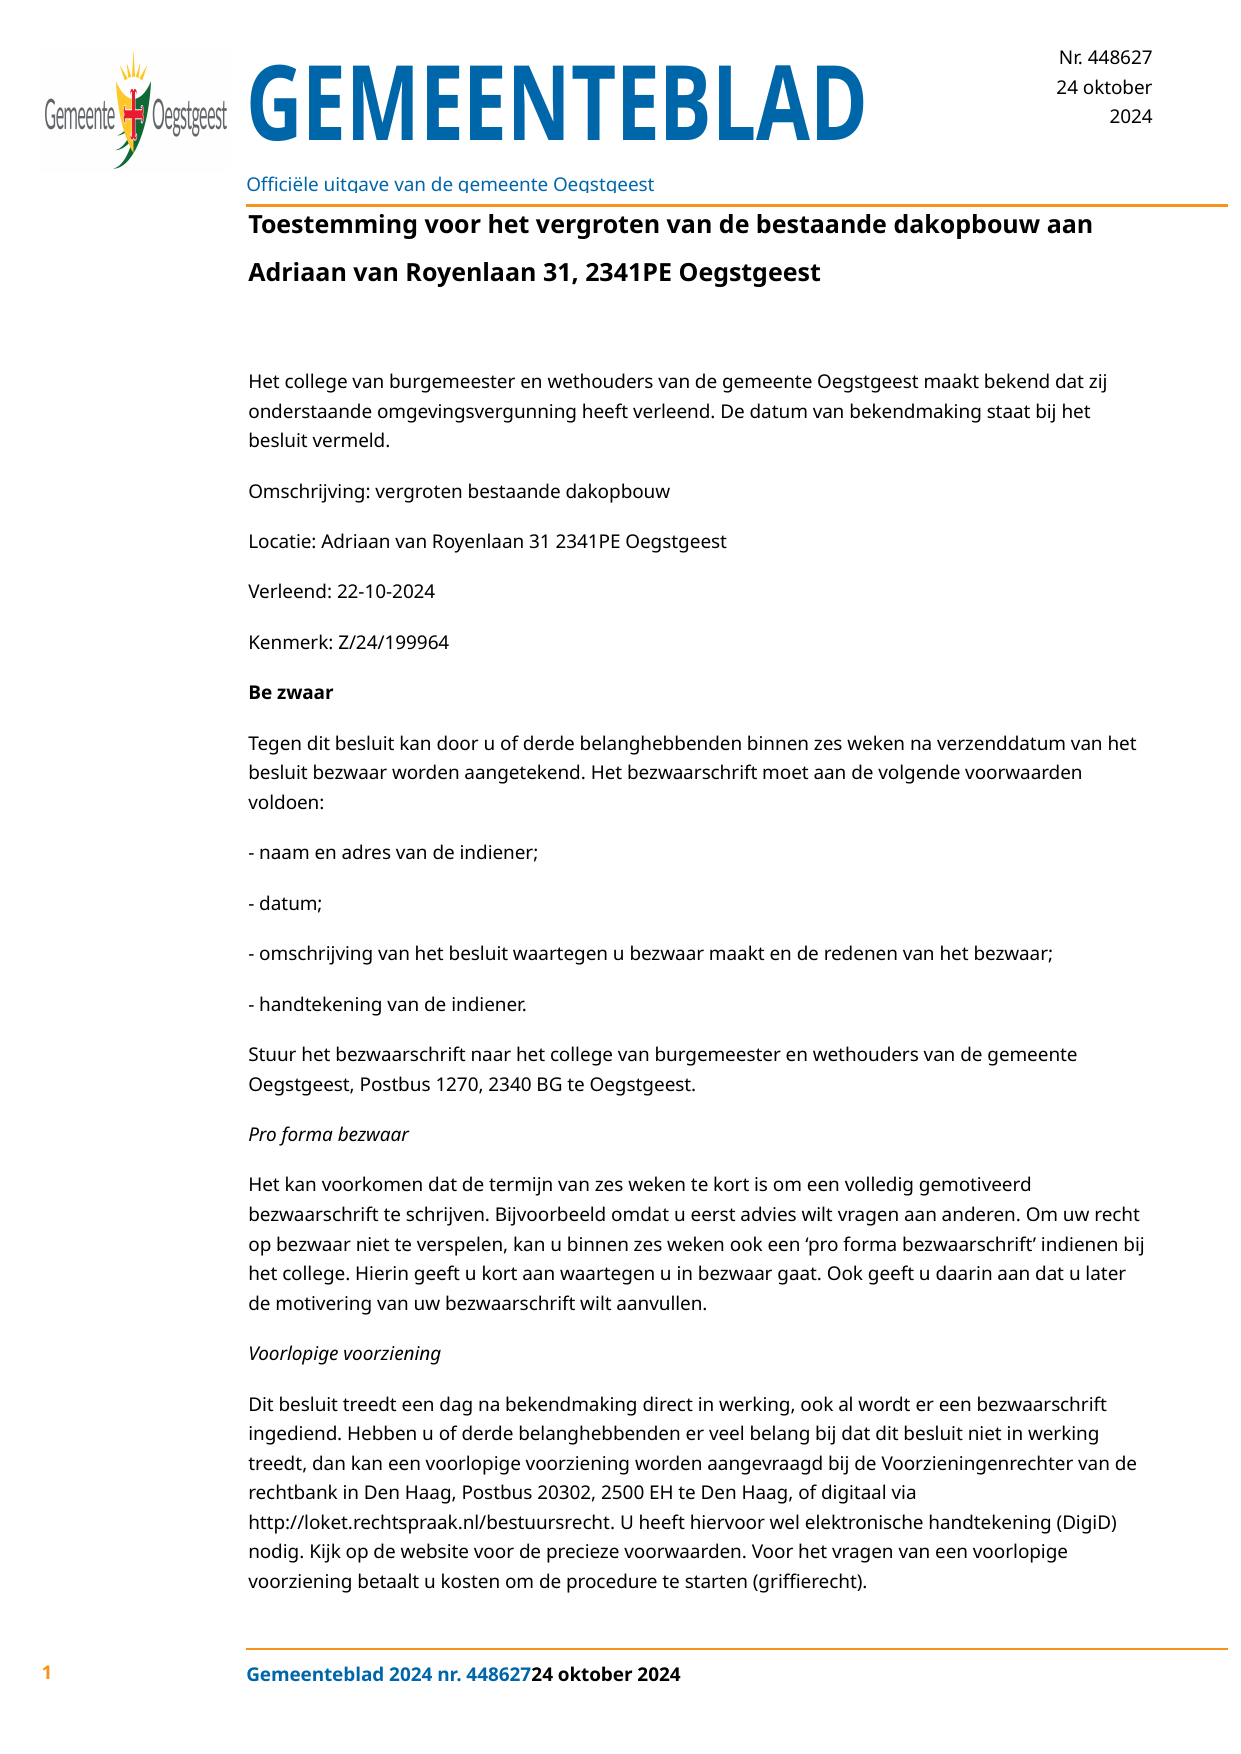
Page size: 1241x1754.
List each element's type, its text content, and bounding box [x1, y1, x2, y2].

text Voorlopige voorziening [248, 1340, 1152, 1366]
picture [41, 47, 231, 172]
text - naam en adres van de indiener; [248, 839, 1152, 865]
text - handtekening van de indiener. [248, 991, 1152, 1017]
text Tegen dit besluit kan door u of derde belanghebbenden binnen zes weken na verzenddatum van het besluit bezwaar worden aangetekend. Het bezwaarschrift moet aan de volgende voorwaarden voldoen: [248, 730, 1152, 815]
text Pro forma bezwaar [248, 1121, 1152, 1147]
text Het college van burgemeester en wethouders van de gemeente Oegstgeest maakt bekend dat zij onderstaande omgevingsvergunning heeft verleend. De datum van bekendmaking staat bij het besluit vermeld. [248, 368, 1152, 453]
text - omschrijving van het besluit waartegen u bezwaar maakt en de redenen van het bezwaar; [248, 940, 1152, 966]
text Be zwaar [248, 679, 1152, 705]
text Stuur het bezwaarschrift naar het college van burgemeester en wethouders van de gemeente Oegstgeest, Postbus 1270, 2340 BG te Oegstgeest. [248, 1041, 1152, 1097]
text Omschrijving: vergroten bestaande dakopbouw [248, 478, 1152, 504]
text Toestemming voor het vergroten van de bestaande dakopbouw aan Adriaan van Royenlaan 31, 2341PE Oegstgeest [248, 207, 1152, 288]
text Dit besluit treedt een dag na bekendmaking direct in werking, ook al wordt er een bezwaarschrift ingediend. Hebben u of derde belanghebbenden er veel belang bij dat dit besluit niet in werking treedt, dan kan een voorlopige voorziening worden aangevraagd bij de Voorzieningenrechter van de rechtbank in Den Haag, Postbus 20302, 2500 EH te Den Haag, of digitaal via http://loket.rechtspraak.nl/bestuursrecht. U heeft hiervoor wel elektronische handtekening (DigiD) nodig. Kijk op de website voor de precieze voorwaarden. Voor het vragen van een voorlopige voorziening betaalt u kosten om de procedure te starten (griffierecht). [248, 1391, 1152, 1594]
text Locatie: Adriaan van Royenlaan 31 2341PE Oegstgeest [248, 528, 1152, 554]
text Kenmerk: Z/24/199964 [248, 629, 1152, 655]
text Verleend: 22-10-2024 [248, 579, 1152, 604]
text - datum; [248, 890, 1152, 916]
text Het kan voorkomen dat de termijn van zes weken te kort is om een volledig gemotiveerd bezwaarschrift te schrijven. Bijvoorbeeld omdat u eerst advies wilt vragen aan anderen. Om uw recht op bezwaar niet te verspelen, kan u binnen zes weken ook een ‘pro forma bezwaarschrift’ indienen bij het college. Hierin geeft u kort aan waartegen u in bezwaar gaat. Ook geeft u daarin aan dat u later de motivering van uw bezwaarschrift wilt aanvullen. [248, 1172, 1152, 1316]
